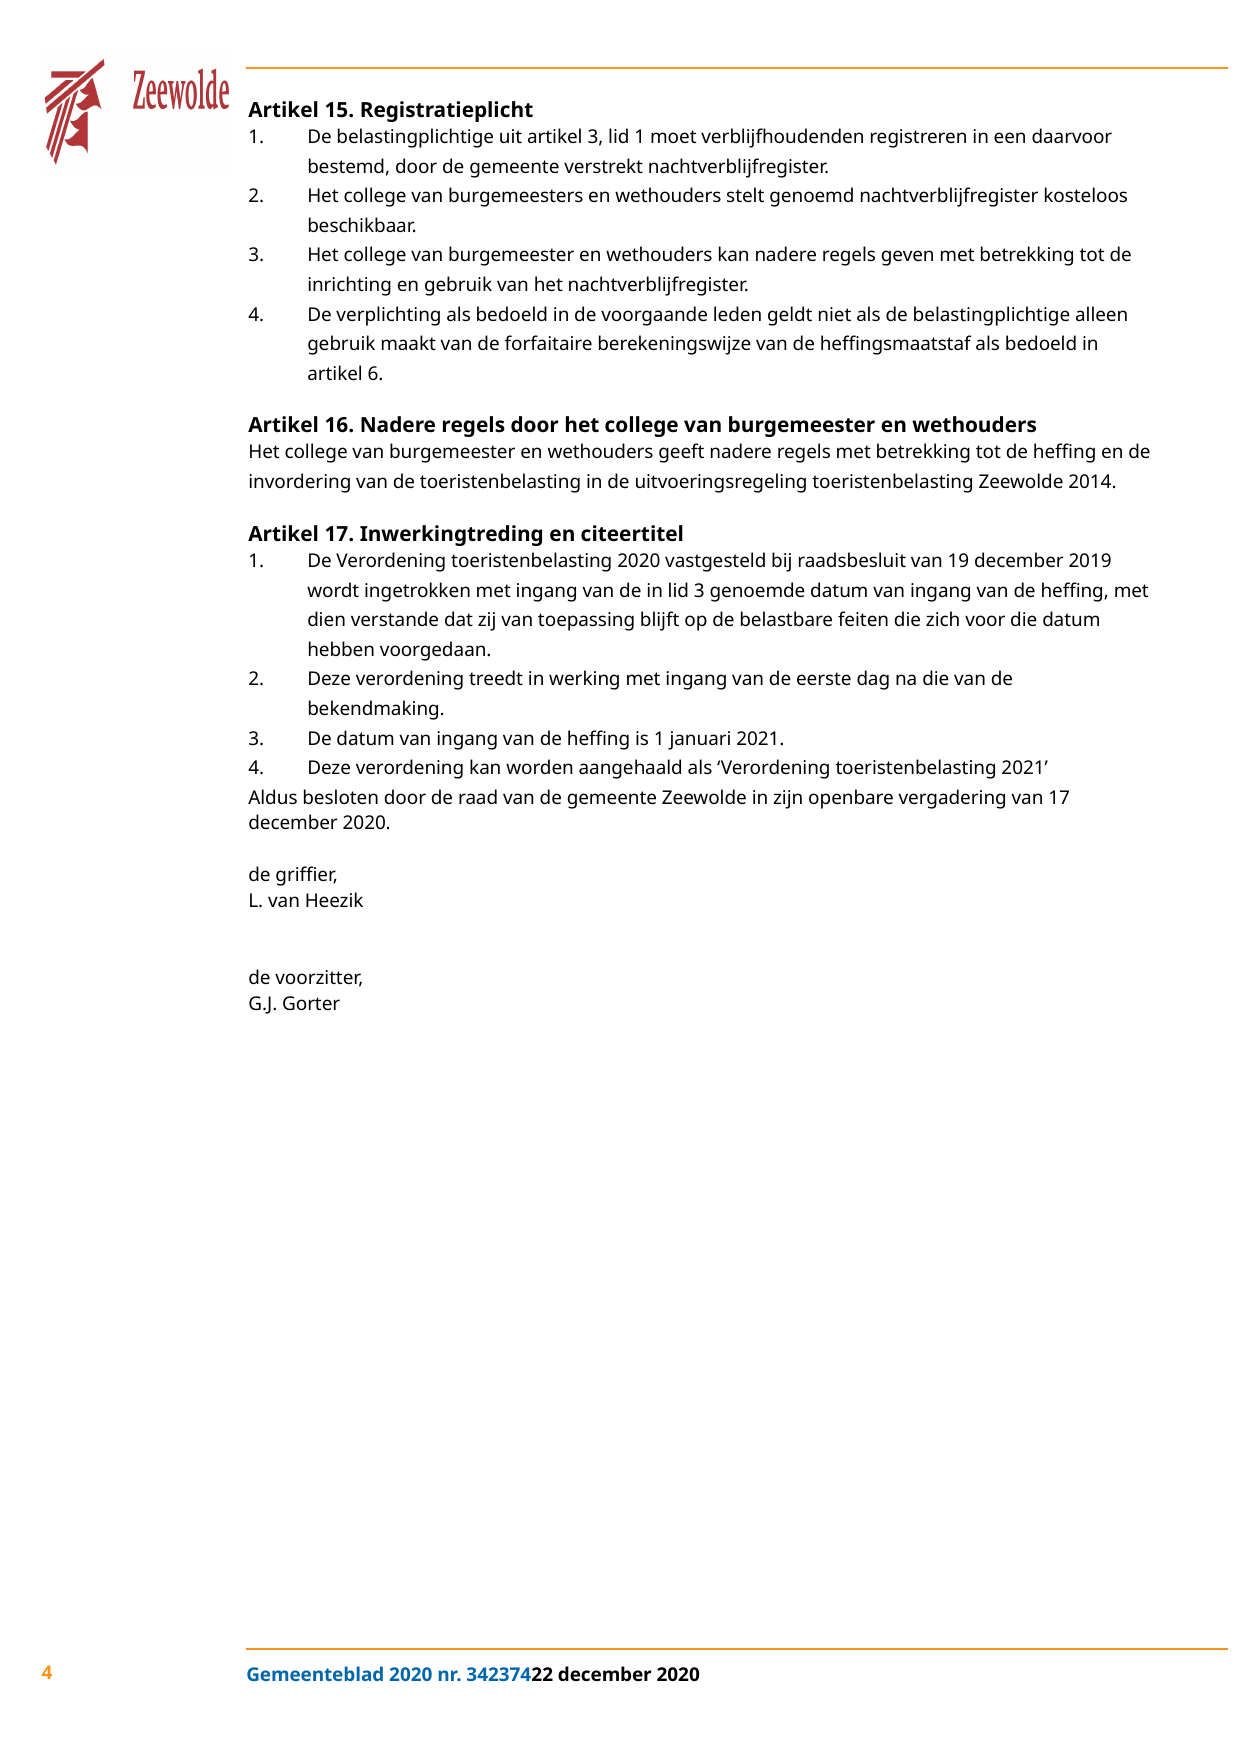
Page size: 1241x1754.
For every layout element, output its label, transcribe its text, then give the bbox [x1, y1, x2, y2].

text de voorzitter, [248, 964, 1152, 990]
text Aldus besloten door de raad van de gemeente Zeewolde in zijn openbare vergadering van 17 december 2020. [248, 784, 1152, 835]
text Artikel 16. Nadere regels door het college van burgemeester en wethouders [248, 410, 1152, 439]
list Deze verordening kan worden aangehaald als ‘Verordening toeristenbelasting 2021’ [248, 754, 1152, 780]
list Het college van burgemeester en wethouders kan nadere regels geven met betrekking tot de inrichting en gebruik van het nachtverblijfregister. [248, 242, 1152, 297]
text Artikel 17. Inwerkingtreding en citeertitel [248, 519, 1152, 547]
list Het college van burgemeesters en wethouders stelt genoemd nachtverblijfregister kosteloos beschikbaar. [248, 182, 1152, 238]
picture [41, 47, 231, 172]
list Deze verordening treedt in werking met ingang van de eerste dag na die van de bekendmaking. [248, 666, 1152, 721]
text de griffier, [248, 861, 1152, 887]
list De Verordening toeristenbelasting 2020 vastgesteld bij raadsbesluit van 19 december 2019 wordt ingetrokken met ingang van de in lid 3 genoemde datum van ingang van de heffing, met dien verstande dat zij van toepassing blijft op de belastbare feiten die zich voor die datum hebben voorgedaan. [248, 547, 1152, 662]
text L. van Heezik [248, 887, 1152, 912]
list De verplichting als bedoeld in de voorgaande leden geldt niet als de belastingplichtige alleen gebruik maakt van de forfaitaire berekeningswijze van de heffingsmaatstaf als bedoeld in artikel 6. [248, 301, 1152, 386]
text Het college van burgemeester en wethouders geeft nadere regels met betrekking tot de heffing en de invordering van de toeristenbelasting in de uitvoeringsregeling toeristenbelasting Zeewolde 2014. [248, 439, 1152, 494]
text G.J. Gorter [248, 990, 1152, 1015]
text Artikel 15. Registratieplicht [248, 95, 1152, 123]
list De belastingplichtige uit artikel 3, lid 1 moet verblijfhoudenden registreren in een daarvoor bestemd, door de gemeente verstrekt nachtverblijfregister. [248, 123, 1152, 178]
list De datum van ingang van de heffing is 1 januari 2021. [248, 725, 1152, 750]
